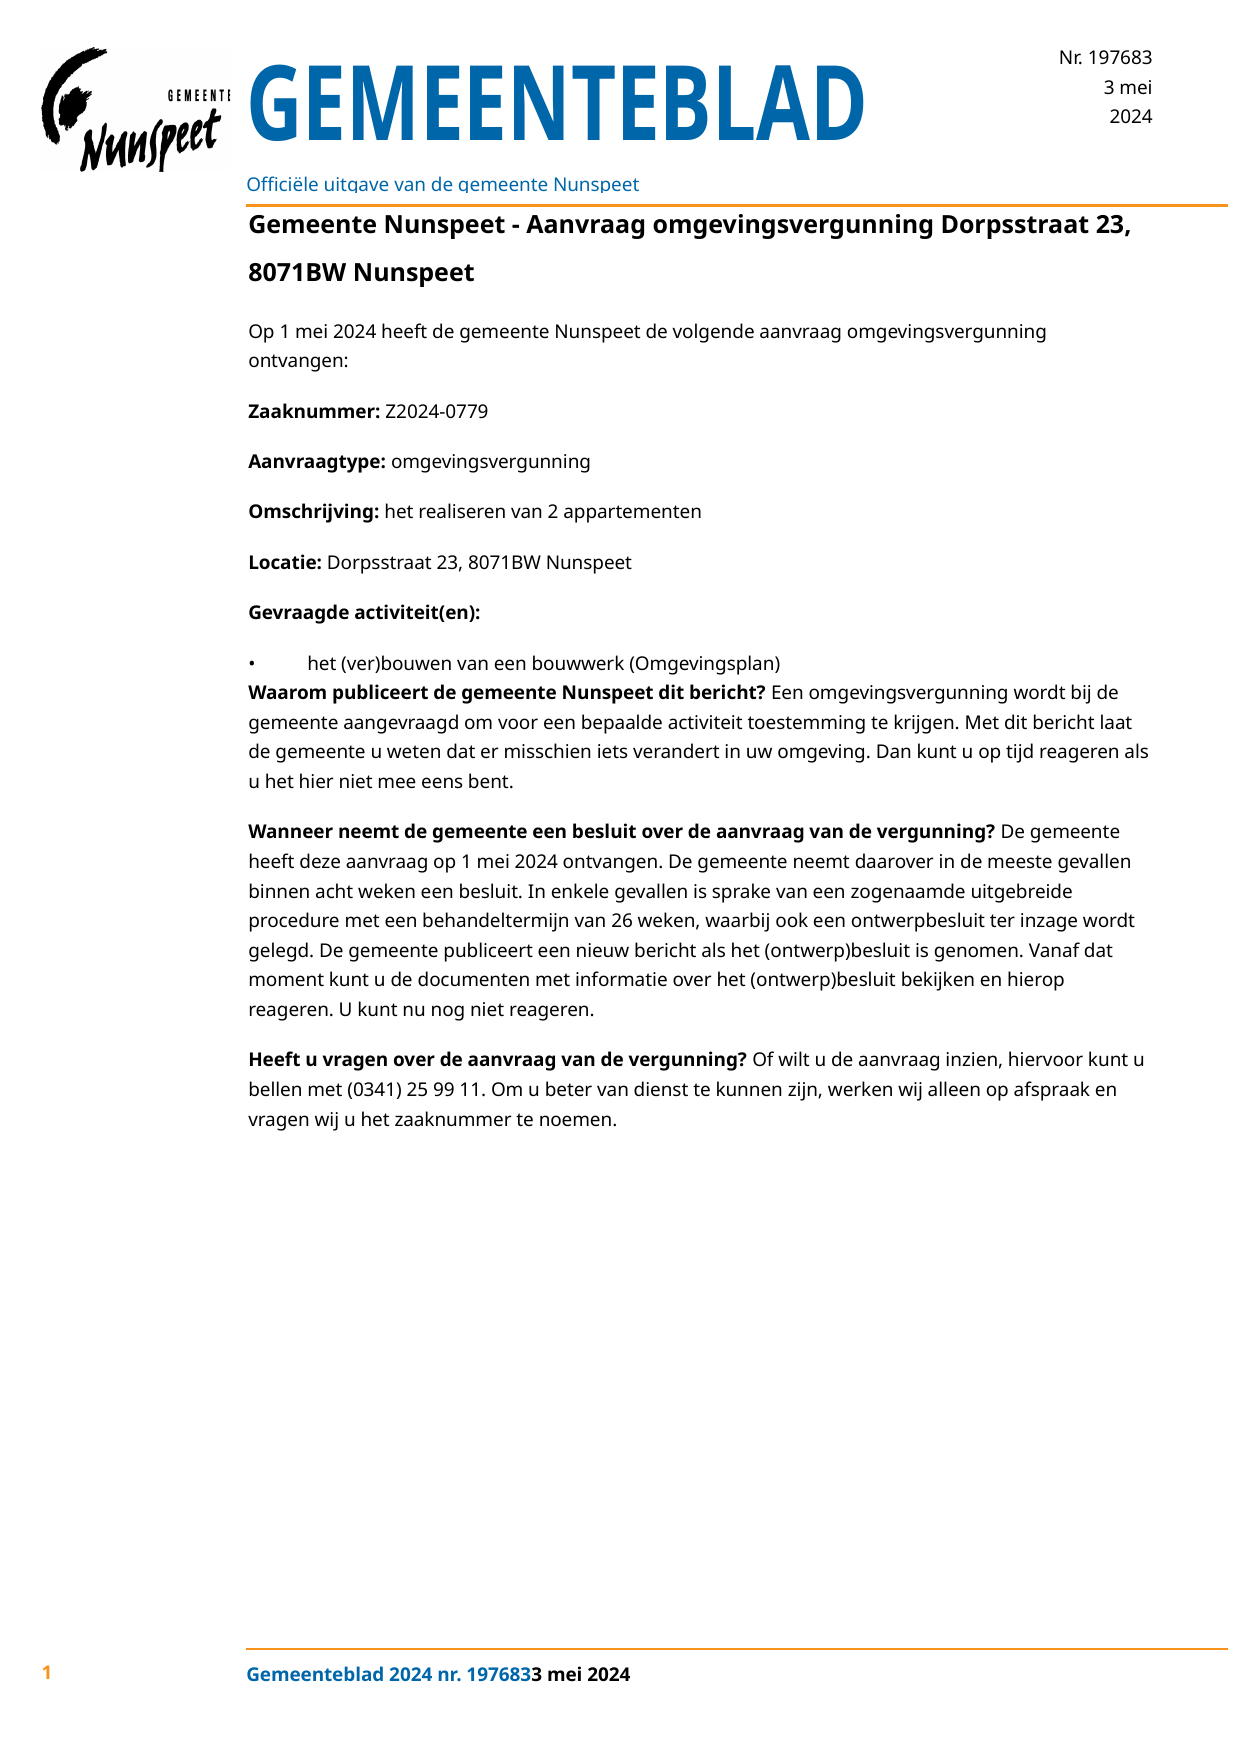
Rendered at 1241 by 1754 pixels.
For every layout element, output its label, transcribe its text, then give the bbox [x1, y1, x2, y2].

text Zaaknummer: Z2024-0779 [248, 398, 1152, 424]
text Op 1 mei 2024 heeft de gemeente Nunspeet de volgende aanvraag omgevingsvergunning ontvangen: [248, 318, 1152, 373]
text Waarom publiceert de gemeente Nunspeet dit bericht? Een omgevingsvergunning wordt bij de gemeente aangevraagd om voor een bepaalde activiteit toestemming te krijgen. Met dit bericht laat de gemeente u weten dat er misschien iets verandert in uw omgeving. Dan kunt u op tijd reageren als u het hier niet mee eens bent. [248, 679, 1152, 794]
text Aanvraagtype: omgevingsvergunning [248, 448, 1152, 474]
text Omschrijving: het realiseren van 2 appartementen [248, 499, 1152, 524]
list het (ver)bouwen van een bouwwerk (Omgevingsplan) [248, 650, 1152, 676]
picture [41, 47, 231, 172]
text Heeft u vragen over de aanvraag van de vergunning? Of wilt u de aanvraag inzien, hiervoor kunt u bellen met (0341) 25 99 11. Om u beter van dienst te kunnen zijn, werken wij alleen op afspraak en vragen wij u het zaaknummer te noemen. [248, 1047, 1152, 1132]
text Gemeente Nunspeet - Aanvraag omgevingsvergunning Dorpsstraat 23, 8071BW Nunspeet [248, 207, 1152, 288]
text Locatie: Dorpsstraat 23, 8071BW Nunspeet [248, 549, 1152, 575]
text Wanneer neemt de gemeente een besluit over de aanvraag van de vergunning? De gemeente heeft deze aanvraag op 1 mei 2024 ontvangen. De gemeente neemt daarover in de meeste gevallen binnen acht weken een besluit. In enkele gevallen is sprake van een zogenaamde uitgebreide procedure met een behandeltermijn van 26 weken, waarbij ook een ontwerpbesluit ter inzage wordt gelegd. De gemeente publiceert een nieuw bericht als het (ontwerp)besluit is genomen. Vanaf dat moment kunt u de documenten met informatie over het (ontwerp)besluit bekijken en hierop reageren. U kunt nu nog niet reageren. [248, 819, 1152, 1022]
text Gevraagde activiteit(en): [248, 599, 1152, 625]
